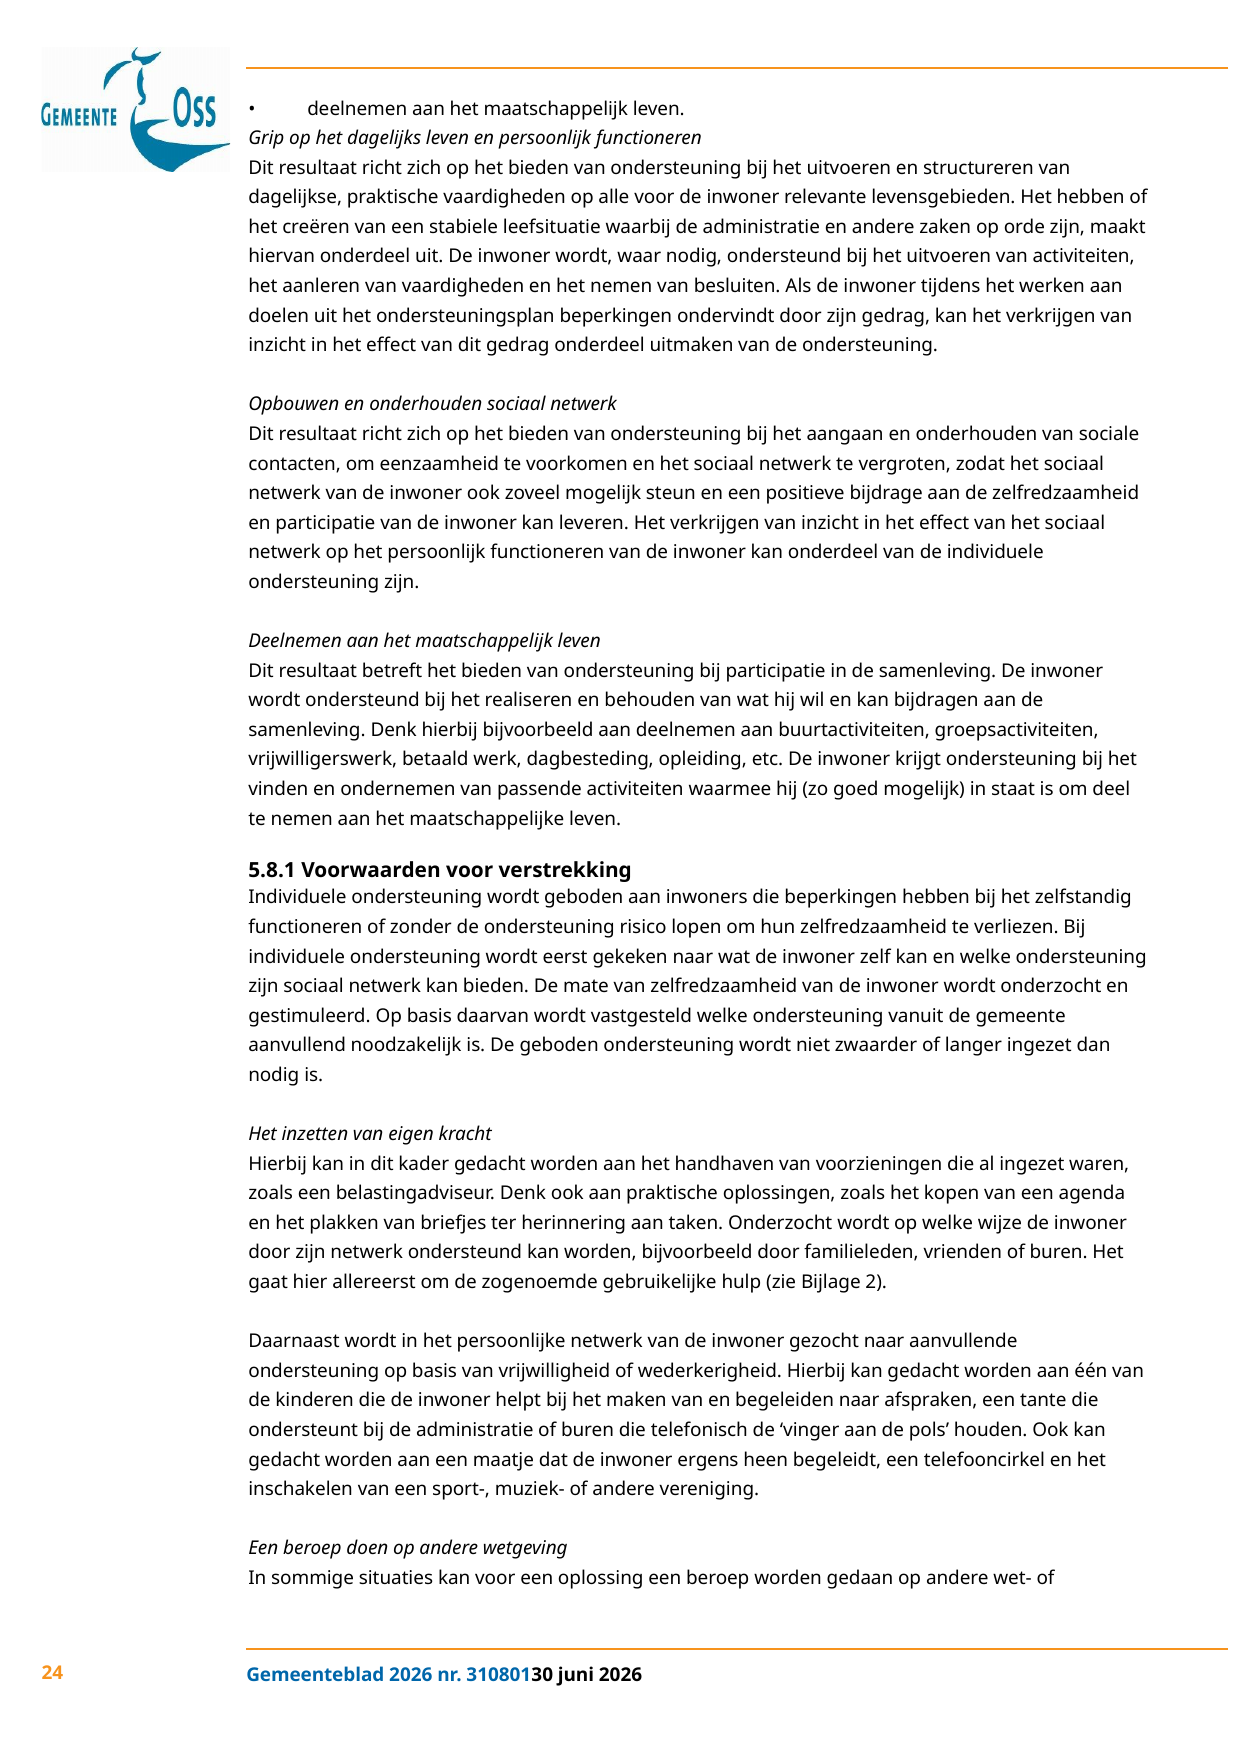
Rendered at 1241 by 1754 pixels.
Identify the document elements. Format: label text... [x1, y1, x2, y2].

text Hierbij kan in dit kader gedacht worden aan het handhaven van voorzieningen die al ingezet waren, zoals een belastingadviseur. Denk ook aan praktische oplossingen, zoals het kopen van een agenda en het plakken van briefjes ter herinnering aan taken. Onderzocht wordt op welke wijze de inwoner door zijn netwerk ondersteund kan worden, bijvoorbeeld door familieleden, vrienden of buren. Het gaat hier allereerst om de zogenoemde gebruikelijke hulp (zie Bijlage 2). [248, 1150, 1152, 1294]
picture [41, 47, 231, 172]
text Grip op het dagelijks leven en persoonlijk functioneren [248, 124, 1152, 150]
text Het inzetten van eigen kracht [248, 1120, 1152, 1146]
text Daarnaast wordt in het persoonlijke netwerk van de inwoner gezocht naar aanvullende ondersteuning op basis van vrijwilligheid of wederkerigheid. Hierbij kan gedacht worden aan één van de kinderen die de inwoner helpt bij het maken van en begeleiden naar afspraken, een tante die ondersteunt bij de administratie of buren die telefonisch de ‘vinger aan de pols’ houden. Ook kan gedacht worden aan een maatje dat de inwoner ergens heen begeleidt, een telefooncirkel en het inschakelen van een sport-, muziek- of andere vereniging. [248, 1327, 1152, 1501]
text Deelnemen aan het maatschappelijk leven [248, 627, 1152, 653]
text In sommige situaties kan voor een oplossing een beroep worden gedaan op andere wet- of [248, 1564, 1152, 1590]
list deelnemen aan het maatschappelijk leven. [248, 95, 1152, 121]
text Dit resultaat richt zich op het bieden van ondersteuning bij het aangaan en onderhouden van sociale contacten, om eenzaamheid te voorkomen en het sociaal netwerk te vergroten, zodat het sociaal netwerk van de inwoner ook zoveel mogelijk steun en een positieve bijdrage aan de zelfredzaamheid en participatie van de inwoner kan leveren. Het verkrijgen van inzicht in het effect van het sociaal netwerk op het persoonlijk functioneren van de inwoner kan onderdeel van de individuele ondersteuning zijn. [248, 420, 1152, 594]
text 5.8.1 Voorwaarden voor verstrekking [248, 855, 1152, 884]
text Individuele ondersteuning wordt geboden aan inwoners die beperkingen hebben bij het zelfstandig functioneren of zonder de ondersteuning risico lopen om hun zelfredzaamheid te verliezen. Bij individuele ondersteuning wordt eerst gekeken naar wat de inwoner zelf kan en welke ondersteuning zijn sociaal netwerk kan bieden. De mate van zelfredzaamheid van de inwoner wordt onderzocht en gestimuleerd. Op basis daarvan wordt vastgesteld welke ondersteuning vanuit de gemeente aanvullend noodzakelijk is. De geboden ondersteuning wordt niet zwaarder of langer ingezet dan nodig is. [248, 884, 1152, 1087]
text Dit resultaat richt zich op het bieden van ondersteuning bij het uitvoeren en structureren van dagelijkse, praktische vaardigheden op alle voor de inwoner relevante levensgebieden. Het hebben of het creëren van een stabiele leefsituatie waarbij de administratie en andere zaken op orde zijn, maakt hiervan onderdeel uit. De inwoner wordt, waar nodig, ondersteund bij het uitvoeren van activiteiten, het aanleren van vaardigheden en het nemen van besluiten. Als de inwoner tijdens het werken aan doelen uit het ondersteuningsplan beperkingen ondervindt door zijn gedrag, kan het verkrijgen van inzicht in het effect van dit gedrag onderdeel uitmaken van de ondersteuning. [248, 154, 1152, 357]
text Opbouwen en onderhouden sociaal netwerk [248, 391, 1152, 416]
text Dit resultaat betreft het bieden van ondersteuning bij participatie in de samenleving. De inwoner wordt ondersteund bij het realiseren en behouden van wat hij wil en kan bijdragen aan de samenleving. Denk hierbij bijvoorbeeld aan deelnemen aan buurtactiviteiten, groepsactiviteiten, vrijwilligerswerk, betaald werk, dagbesteding, opleiding, etc. De inwoner krijgt ondersteuning bij het vinden en ondernemen van passende activiteiten waarmee hij (zo goed mogelijk) in staat is om deel te nemen aan het maatschappelijke leven. [248, 657, 1152, 831]
text Een beroep doen op andere wetgeving [248, 1534, 1152, 1560]
